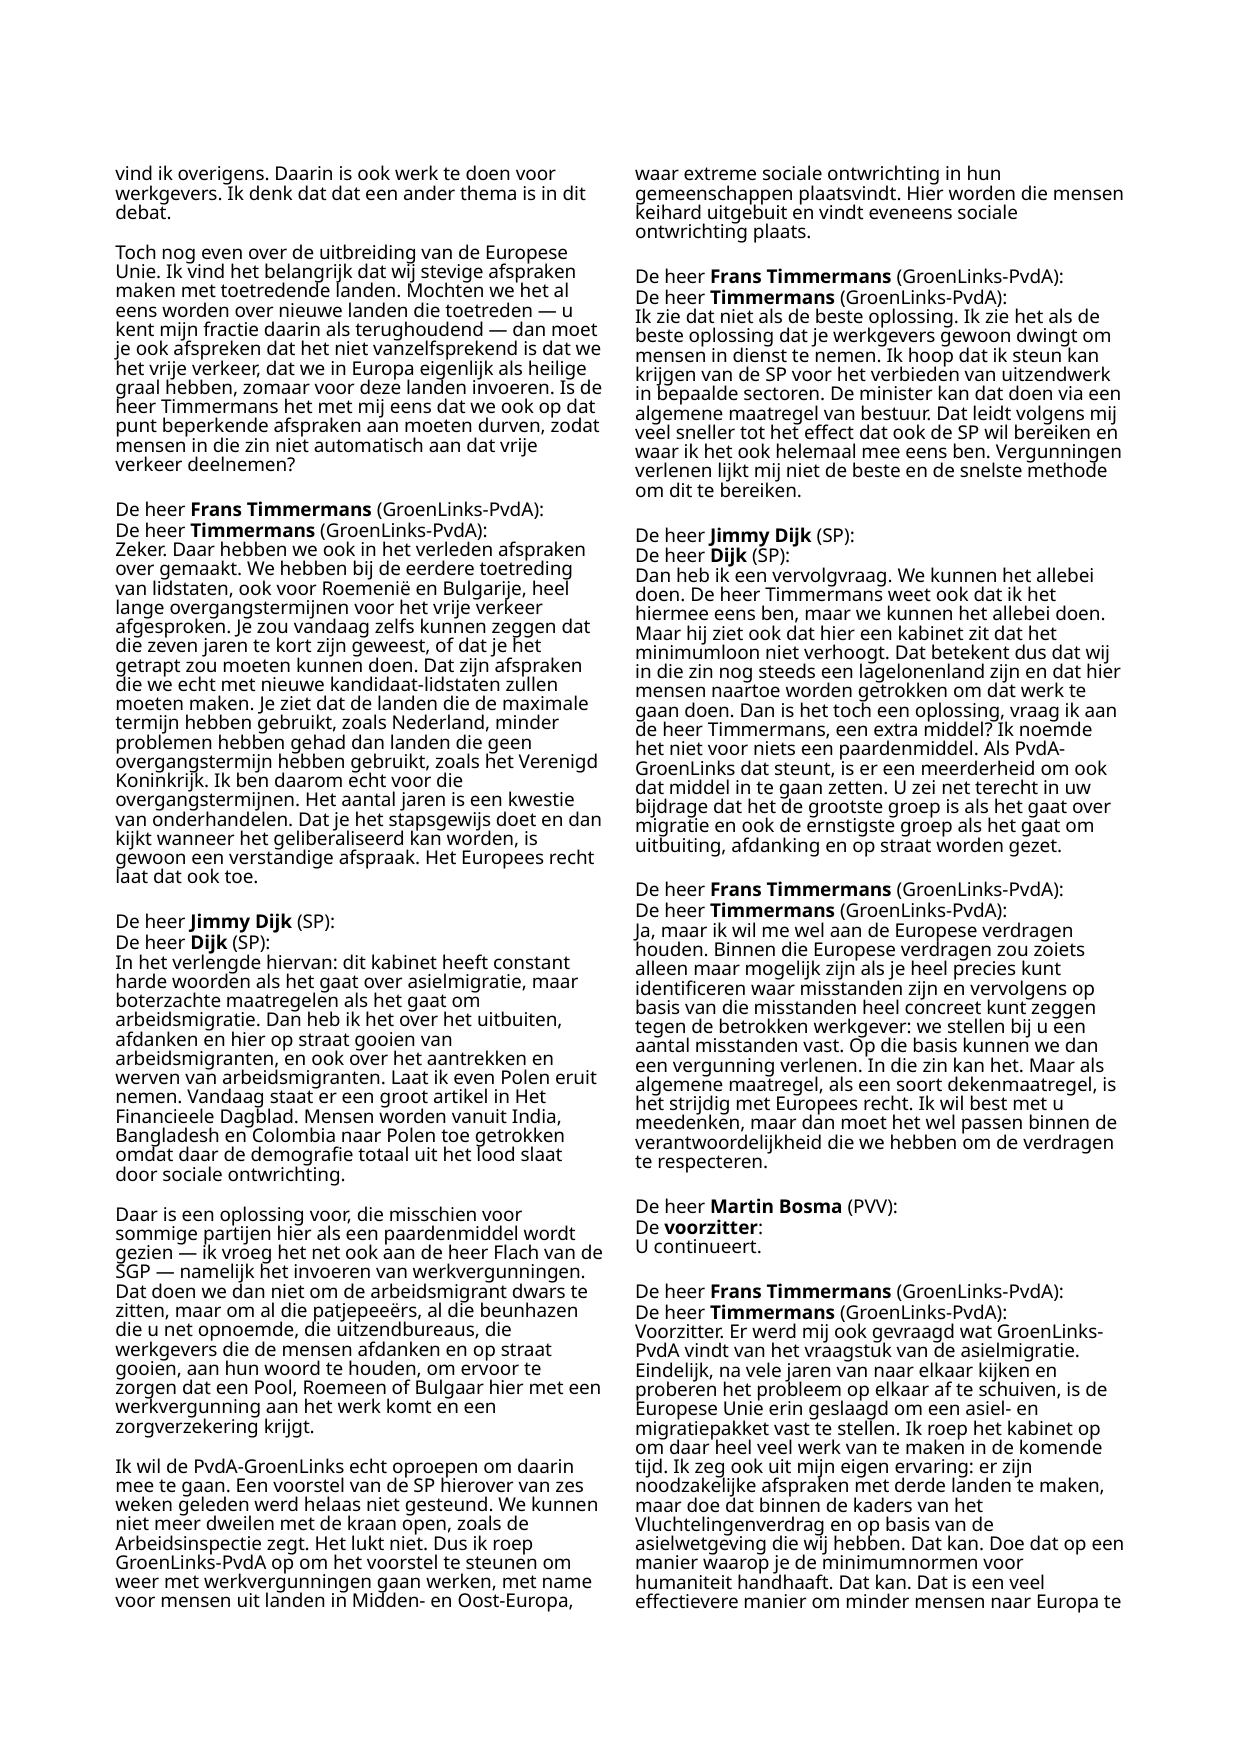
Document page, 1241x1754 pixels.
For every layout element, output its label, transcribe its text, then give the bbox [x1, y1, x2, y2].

text De voorzitter: [635, 1219, 1125, 1238]
text De heer Timmermans (GroenLinks-PvdA): [635, 1304, 1125, 1323]
text De heer Frans Timmermans (GroenLinks-PvdA): [635, 877, 1125, 902]
text De heer Dijk (SP): [635, 547, 1125, 567]
text De heer Timmermans (GroenLinks-PvdA): [115, 522, 605, 541]
text In het verlengde hiervan: dit kabinet heeft constant harde woorden als het gaat over asielmigratie, maar boterzachte maatregelen als het gaat om arbeidsmigratie. Dan heb ik het over het uitbuiten, afdanken en hier op straat gooien van arbeidsmigranten, en ook over het aantrekken en werven van arbeidsmigranten. Laat ik even Polen eruit nemen. Vandaag staat er een groot artikel in Het Financieele Dagblad. Mensen worden vanuit India, Bangladesh en Colombia naar Polen toe getrokken omdat daar de demografie totaal uit het lood slaat door sociale ontwrichting. [115, 954, 605, 1185]
text vind ik overigens. Daarin is ook werk te doen voor werkgevers. Ik denk dat dat een ander thema is in dit debat. [115, 165, 605, 223]
text De heer Timmermans (GroenLinks-PvdA): [635, 902, 1125, 922]
text De heer Timmermans (GroenLinks-PvdA): [635, 289, 1125, 308]
text De heer Dijk (SP): [115, 934, 605, 954]
text U continueert. [635, 1238, 1125, 1257]
text Zeker. Daar hebben we ook in het verleden afspraken over gemaakt. We hebben bij de eerdere toetreding van lidstaten, ook voor Roemenië en Bulgarije, heel lange overgangstermijnen voor het vrije verkeer afgesproken. Je zou vandaag zelfs kunnen zeggen dat die zeven jaren te kort zijn geweest, of dat je het getrapt zou moeten kunnen doen. Dat zijn afspraken die we echt met nieuwe kandidaat-lidstaten zullen moeten maken. Je ziet dat de landen die de maximale termijn hebben gebruikt, zoals Nederland, minder problemen hebben gehad dan landen die geen overgangstermijn hebben gebruikt, zoals het Verenigd Koninkrijk. Ik ben daarom echt voor die overgangstermijnen. Het aantal jaren is een kwestie van onderhandelen. Dat je het stapsgewijs doet en dan kijkt wanneer het geliberaliseerd kan worden, is gewoon een verstandige afspraak. Het Europees recht laat dat ook toe. [115, 541, 605, 888]
text Ik zie dat niet als de beste oplossing. Ik zie het als de beste oplossing dat je werkgevers gewoon dwingt om mensen in dienst te nemen. Ik hoop dat ik steun kan krijgen van de SP voor het verbieden van uitzendwerk in bepaalde sectoren. De minister kan dat doen via een algemene maatregel van bestuur. Dat leidt volgens mij veel sneller tot het effect dat ook de SP wil bereiken en waar ik het ook helemaal mee eens ben. Vergunningen verlenen lijkt mij niet de beste en de snelste methode om dit te bereiken. [635, 308, 1125, 501]
text De heer Martin Bosma (PVV): [635, 1193, 1125, 1219]
text De heer Frans Timmermans (GroenLinks-PvdA): [115, 496, 605, 522]
text Ik wil de PvdA-GroenLinks echt oproepen om daarin mee te gaan. Een voorstel van de SP hierover van zes weken geleden werd helaas niet gesteund. We kunnen niet meer dweilen met de kraan open, zoals de Arbeidsinspectie zegt. Het lukt niet. Dus ik roep GroenLinks-PvdA op om het voorstel te steunen om weer met werkvergunningen gaan werken, met name voor mensen uit landen in Midden- en Oost-Europa, [115, 1458, 605, 1612]
text De heer Frans Timmermans (GroenLinks-PvdA): [635, 263, 1125, 289]
text Ja, maar ik wil me wel aan de Europese verdragen houden. Binnen die Europese verdragen zou zoiets alleen maar mogelijk zijn als je heel precies kunt identificeren waar misstanden zijn en vervolgens op basis van die misstanden heel concreet kunt zeggen tegen de betrokken werkgever: we stellen bij u een aantal misstanden vast. Op die basis kunnen we dan een vergunning verlenen. In die zin kan het. Maar als algemene maatregel, als een soort dekenmaatregel, is het strijdig met Europees recht. Ik wil best met u meedenken, maar dan moet het wel passen binnen de verantwoordelijkheid die we hebben om de verdragen te respecteren. [635, 922, 1125, 1172]
text Daar is een oplossing voor, die misschien voor sommige partijen hier als een paardenmiddel wordt gezien — ik vroeg het net ook aan de heer Flach van de SGP — namelijk het invoeren van werkvergunningen. Dat doen we dan niet om de arbeidsmigrant dwars te zitten, maar om al die patjepeeërs, al die beunhazen die u net opnoemde, die uitzendbureaus, die werkgevers die de mensen afdanken en op straat gooien, aan hun woord te houden, om ervoor te zorgen dat een Pool, Roemeen of Bulgaar hier met een werkvergunning aan het werk komt en een zorgverzekering krijgt. [115, 1206, 605, 1437]
text waar extreme sociale ontwrichting in hun gemeenschappen plaatsvindt. Hier worden die mensen keihard uitgebuit en vindt eveneens sociale ontwrichting plaats. [635, 165, 1125, 242]
text De heer Frans Timmermans (GroenLinks-PvdA): [635, 1278, 1125, 1304]
text De heer Jimmy Dijk (SP): [635, 522, 1125, 547]
text Toch nog even over de uitbreiding van de Europese Unie. Ik vind het belangrijk dat wij stevige afspraken maken met toetredende landen. Mochten we het al eens worden over nieuwe landen die toetreden — u kent mijn fractie daarin als terughoudend — dan moet je ook afspreken dat het niet vanzelfsprekend is dat we het vrije verkeer, dat we in Europa eigenlijk als heilige graal hebben, zomaar voor deze landen invoeren. Is de heer Timmermans het met mij eens dat we ook op dat punt beperkende afspraken aan moeten durven, zodat mensen in die zin niet automatisch aan dat vrije verkeer deelnemen? [115, 244, 605, 475]
text Voorzitter. Er werd mij ook gevraagd wat GroenLinks-PvdA vindt van het vraagstuk van de asielmigratie. Eindelijk, na vele jaren van naar elkaar kijken en proberen het probleem op elkaar af te schuiven, is de Europese Unie erin geslaagd om een asiel- en migratiepakket vast te stellen. Ik roep het kabinet op om daar heel veel werk van te maken in de komende tijd. Ik zeg ook uit mijn eigen ervaring: er zijn noodzakelijke afspraken met derde landen te maken, maar doe dat binnen de kaders van het Vluchtelingenverdrag en op basis van de asielwetgeving die wij hebben. Dat kan. Doe dat op een manier waarop je de minimumnormen voor humaniteit handhaaft. Dat kan. Dat is een veel effectievere manier om minder mensen naar Europa te [635, 1323, 1125, 1612]
text Dan heb ik een vervolgvraag. We kunnen het allebei doen. De heer Timmermans weet ook dat ik het hiermee eens ben, maar we kunnen het allebei doen. Maar hij ziet ook dat hier een kabinet zit dat het minimumloon niet verhoogt. Dat betekent dus dat wij in die zin nog steeds een lagelonenland zijn en dat hier mensen naartoe worden getrokken om dat werk te gaan doen. Dan is het toch een oplossing, vraag ik aan de heer Timmermans, een extra middel? Ik noemde het niet voor niets een paardenmiddel. Als PvdA-GroenLinks dat steunt, is er een meerderheid om ook dat middel in te gaan zetten. U zei net terecht in uw bijdrage dat het de grootste groep is als het gaat over migratie en ook de ernstigste groep als het gaat om uitbuiting, afdanking en op straat worden gezet. [635, 567, 1125, 856]
text De heer Jimmy Dijk (SP): [115, 909, 605, 934]
